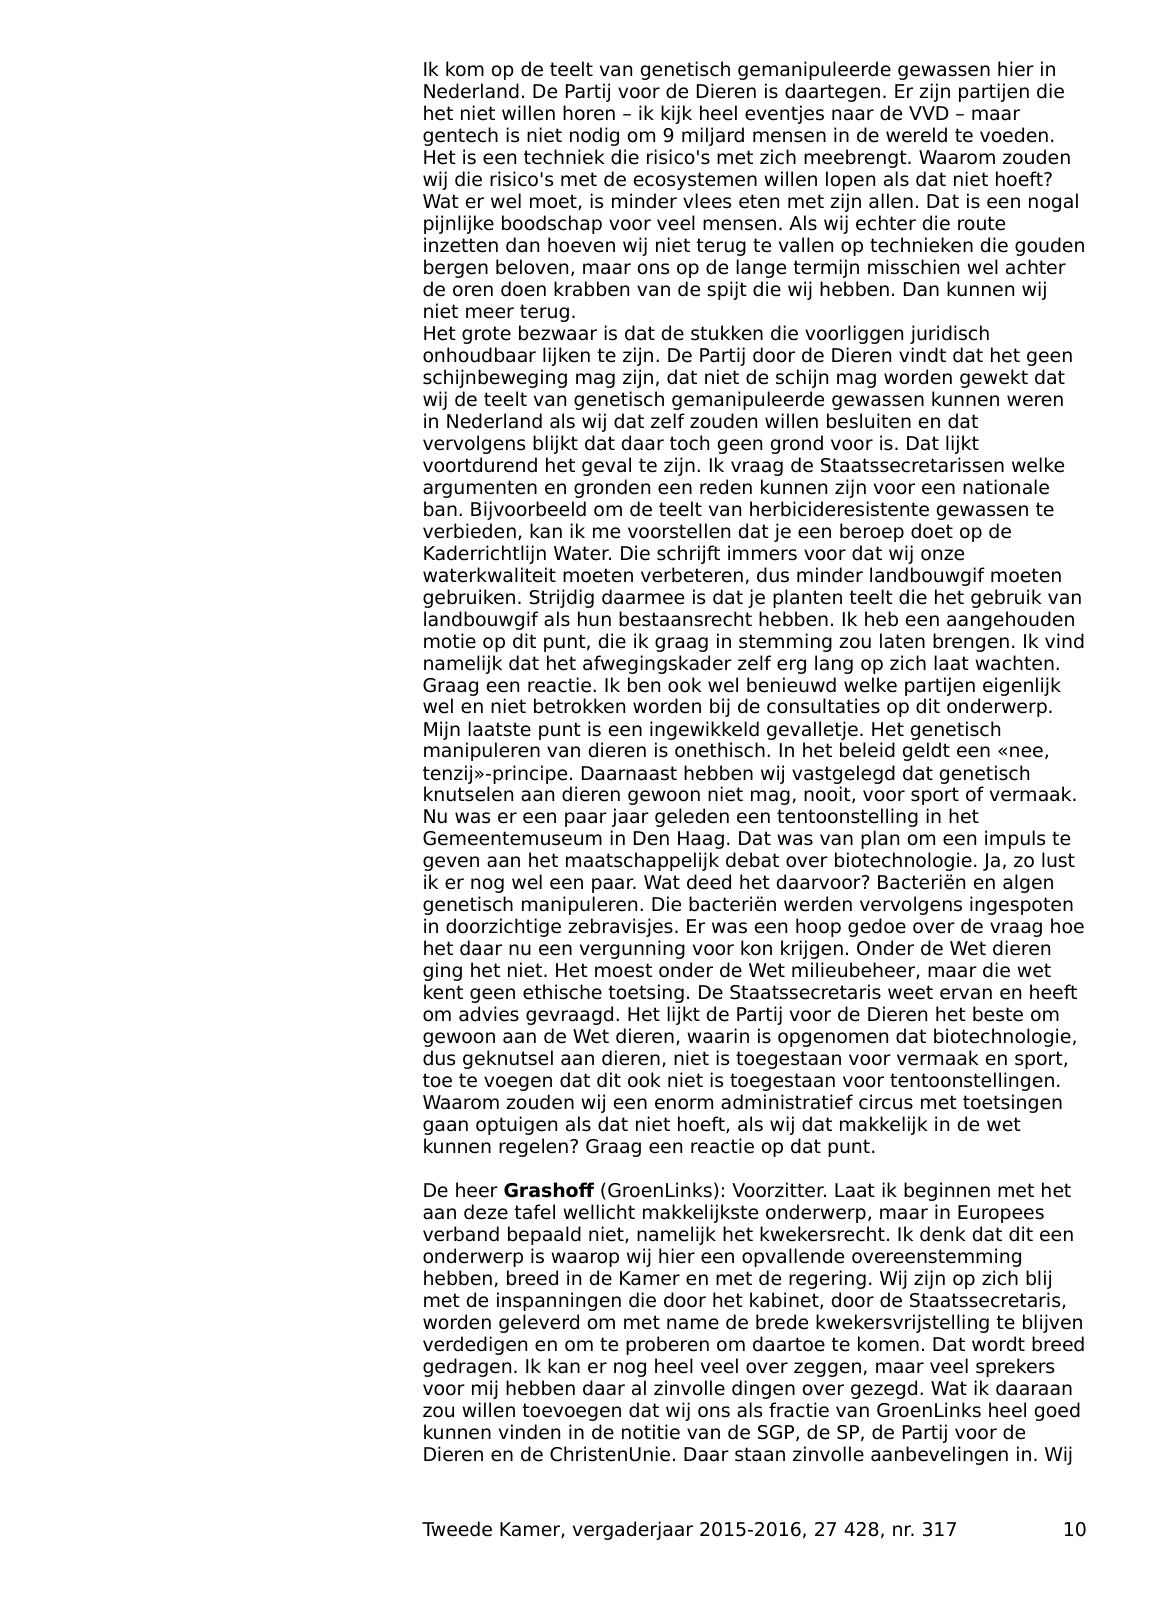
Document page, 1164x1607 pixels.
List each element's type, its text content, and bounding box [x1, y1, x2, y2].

text Het grote bezwaar is dat de stukken die voorliggen juridisch onhoudbaar lijken te zijn. De Partij door de Dieren vindt dat het geen schijnbeweging mag zijn, dat niet de schijn mag worden gewekt dat wij de teelt van genetisch gemanipuleerde gewassen kunnen weren in Nederland als wij dat zelf zouden willen besluiten en dat vervolgens blijkt dat daar toch geen grond voor is. Dat lijkt voortdurend het geval te zijn. Ik vraag de Staatssecretarissen welke argumenten en gronden een reden kunnen zijn voor een nationale ban. Bijvoorbeeld om de teelt van herbicideresistente gewassen te verbieden, kan ik me voorstellen dat je een beroep doet op de Kaderrichtlijn Water. Die schrijft immers voor dat wij onze waterkwaliteit moeten verbeteren, dus minder landbouwgif moeten gebruiken. Strijdig daarmee is dat je planten teelt die het gebruik van landbouwgif als hun bestaansrecht hebben. Ik heb een aangehouden motie op dit punt, die ik graag in stemming zou laten brengen. Ik vind namelijk dat het afwegingskader zelf erg lang op zich laat wachten. Graag een reactie. Ik ben ook wel benieuwd welke partijen eigenlijk wel en niet betrokken worden bij de consultaties op dit onderwerp. [422, 323, 1087, 718]
text Mijn laatste punt is een ingewikkeld gevalletje. Het genetisch manipuleren van dieren is onethisch. In het beleid geldt een «nee, tenzij»-principe. Daarnaast hebben wij vastgelegd dat genetisch knutselen aan dieren gewoon niet mag, nooit, voor sport of vermaak. Nu was er een paar jaar geleden een tentoonstelling in het Gemeentemuseum in Den Haag. Dat was van plan om een impuls te geven aan het maatschappelijk debat over biotechnologie. Ja, zo lust ik er nog wel een paar. Wat deed het daarvoor? Bacteriën en algen genetisch manipuleren. Die bacteriën werden vervolgens ingespoten in doorzichtige zebravisjes. Er was een hoop gedoe over de vraag hoe het daar nu een vergunning voor kon krijgen. Onder de Wet dieren ging het niet. Het moest onder de Wet milieubeheer, maar die wet kent geen ethische toetsing. De Staatssecretaris weet ervan en heeft om advies gevraagd. Het lijkt de Partij voor de Dieren het beste om gewoon aan de Wet dieren, waarin is opgenomen dat biotechnologie, dus geknutsel aan dieren, niet is toegestaan voor vermaak en sport, toe te voegen dat dit ook niet is toegestaan voor tentoonstellingen. Waarom zouden wij een enorm administratief circus met toetsingen gaan optuigen als dat niet hoeft, als wij dat makkelijk in de wet kunnen regelen? Graag een reactie op dat punt. [422, 718, 1087, 1158]
text De heer Grashoff (GroenLinks): Voorzitter. Laat ik beginnen met het aan deze tafel wellicht makkelijkste onderwerp, maar in Europees verband bepaald niet, namelijk het kwekersrecht. Ik denk dat dit een onderwerp is waarop wij hier een opvallende overeenstemming hebben, breed in de Kamer en met de regering. Wij zijn op zich blij met de inspanningen die door het kabinet, door de Staatssecretaris, worden geleverd om met name de brede kwekersvrijstelling te blijven verdedigen en om te proberen om daartoe te komen. Dat wordt breed gedragen. Ik kan er nog heel veel over zeggen, maar veel sprekers voor mij hebben daar al zinvolle dingen over gezegd. Wat ik daaraan zou willen toevoegen dat wij ons als fractie van GroenLinks heel goed kunnen vinden in de notitie van de SGP, de SP, de Partij voor de Dieren en de ChristenUnie. Daar staan zinvolle aanbevelingen in. Wij [422, 1180, 1087, 1466]
text Ik kom op de teelt van genetisch gemanipuleerde gewassen hier in Nederland. De Partij voor de Dieren is daartegen. Er zijn partijen die het niet willen horen – ik kijk heel eventjes naar de VVD – maar gentech is niet nodig om 9 miljard mensen in de wereld te voeden. Het is een techniek die risico's met zich meebrengt. Waarom zouden wij die risico's met de ecosystemen willen lopen als dat niet hoeft? Wat er wel moet, is minder vlees eten met zijn allen. Dat is een nogal pijnlijke boodschap voor veel mensen. Als wij echter die route inzetten dan hoeven wij niet terug te vallen op technieken die gouden bergen beloven, maar ons op de lange termijn misschien wel achter de oren doen krabben van de spijt die wij hebben. Dan kunnen wij niet meer terug. [422, 59, 1087, 323]
